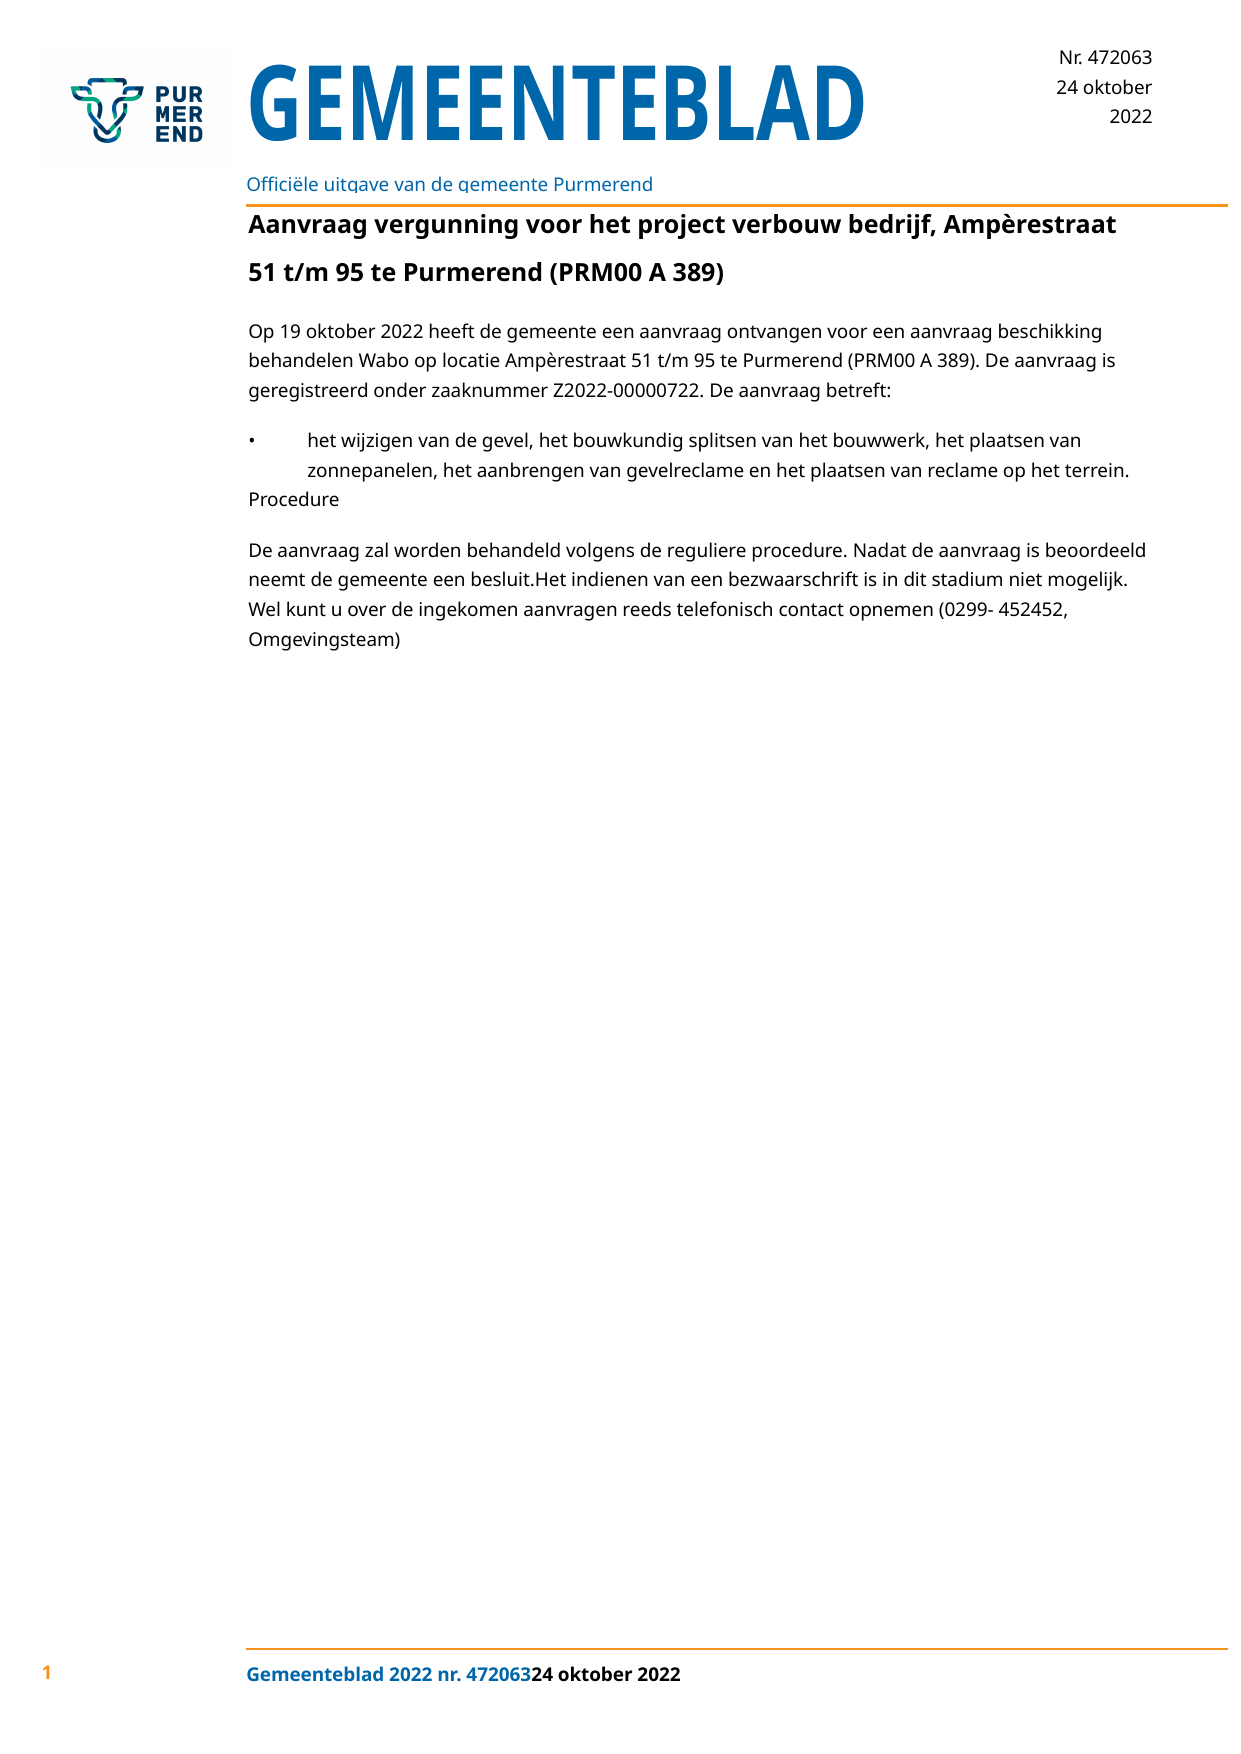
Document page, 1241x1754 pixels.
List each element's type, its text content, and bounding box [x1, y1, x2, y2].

text Aanvraag vergunning voor het project verbouw bedrijf, Ampèrestraat 51 t/m 95 te Purmerend (PRM00 A 389) [248, 207, 1152, 288]
picture [41, 47, 231, 172]
text Procedure [248, 487, 1152, 512]
text De aanvraag zal worden behandeld volgens de reguliere procedure. Nadat de aanvraag is beoordeeld neemt de gemeente een besluit.Het indienen van een bezwaarschrift is in dit stadium niet mogelijk. Wel kunt u over de ingekomen aanvragen reeds telefonisch contact opnemen (0299- 452452, Omgevingsteam) [248, 537, 1152, 652]
text Op 19 oktober 2022 heeft de gemeente een aanvraag ontvangen voor een aanvraag beschikking behandelen Wabo op locatie Ampèrestraat 51 t/m 95 te Purmerend (PRM00 A 389). De aanvraag is geregistreerd onder zaaknummer Z2022-00000722. De aanvraag betreft: [248, 318, 1152, 403]
list het wijzigen van de gevel, het bouwkundig splitsen van het bouwwerk, het plaatsen van zonnepanelen, het aanbrengen van gevelreclame en het plaatsen van reclame op het terrein. [248, 427, 1152, 483]
